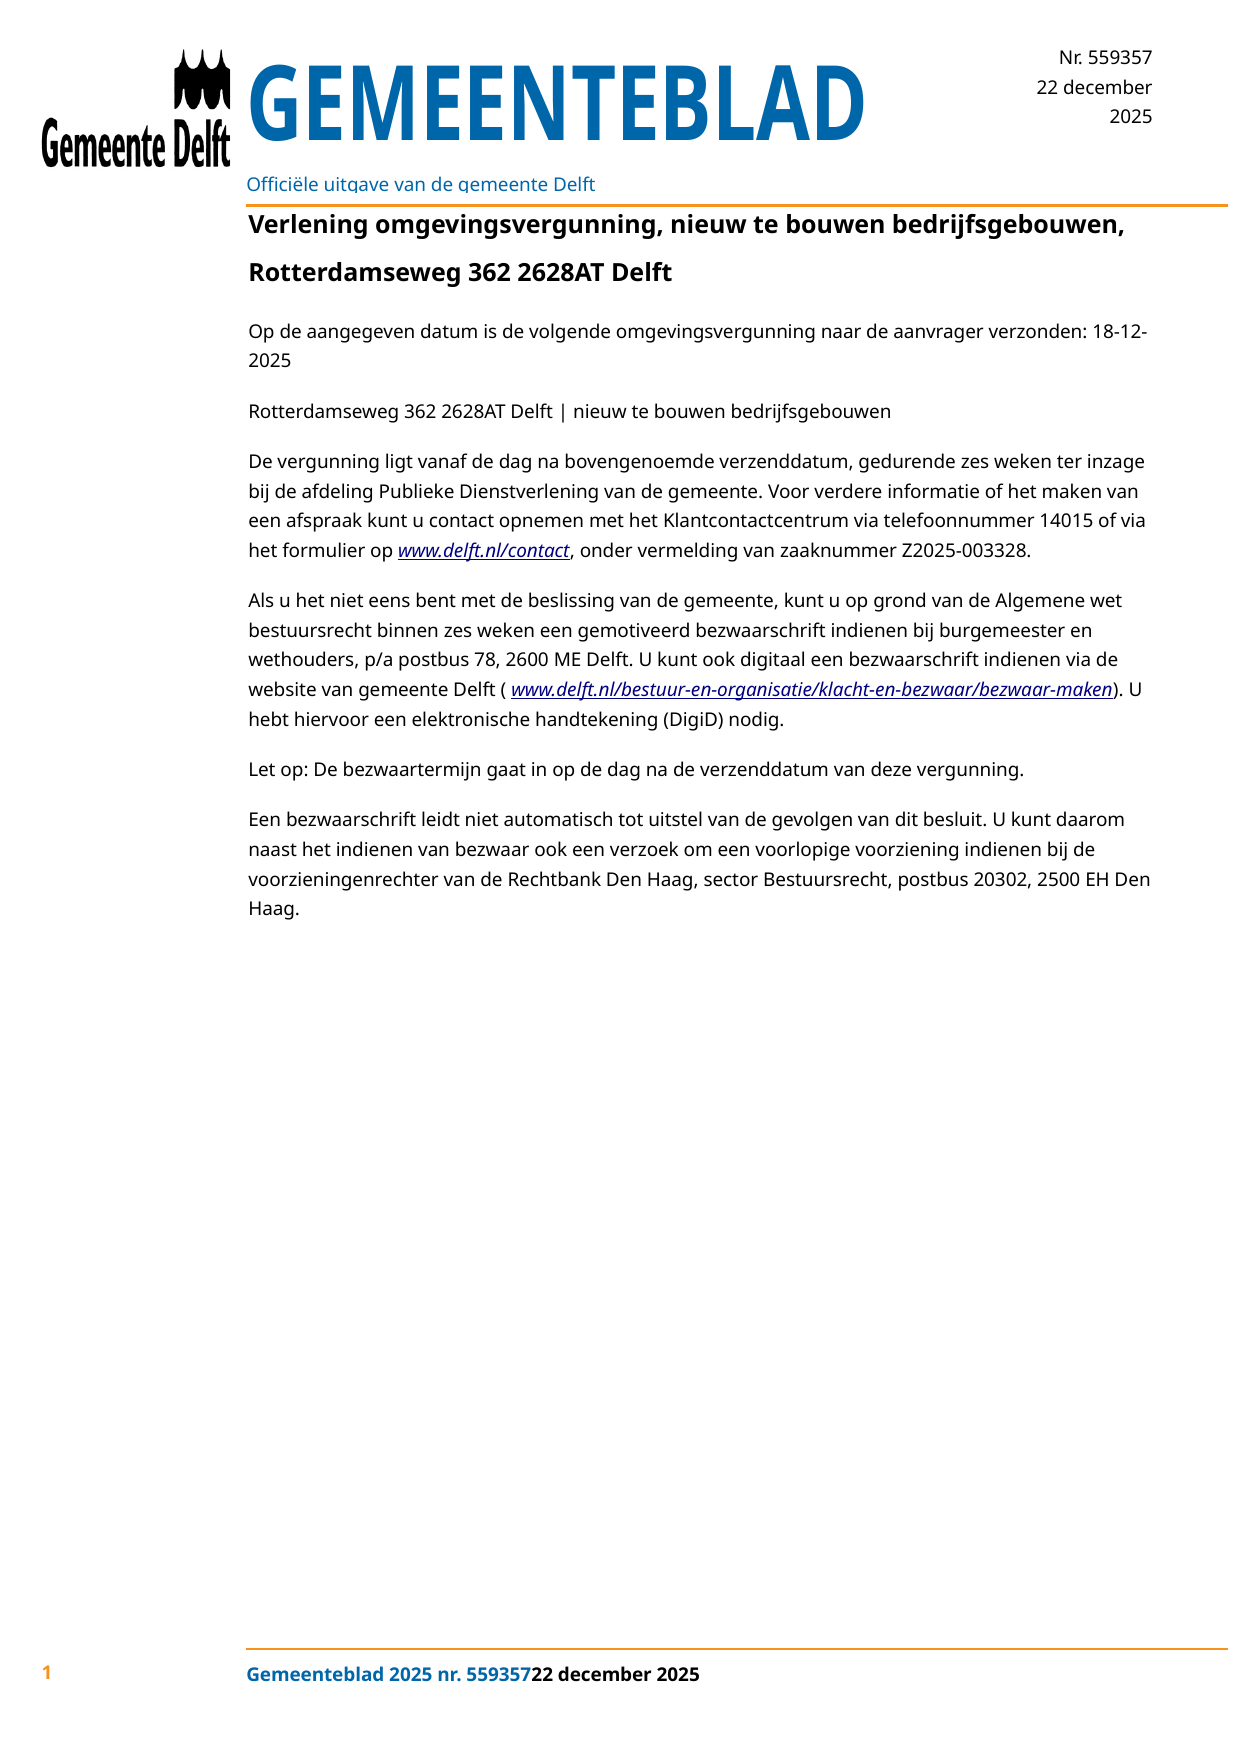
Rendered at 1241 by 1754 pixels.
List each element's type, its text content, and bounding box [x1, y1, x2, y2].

text De vergunning ligt vanaf de dag na bovengenoemde verzenddatum, gedurende zes weken ter inzage bij de afdeling Publieke Dienstverlening van de gemeente. Voor verdere informatie of het maken van een afspraak kunt u contact opnemen met het Klantcontactcentrum via telefoonnummer 14015 of via het formulier op www.delft.nl/contact, onder vermelding van zaaknummer Z2025-003328. [248, 448, 1152, 563]
text Een bezwaarschrift leidt niet automatisch tot uitstel van de gevolgen van dit besluit. U kunt daarom naast het indienen van bezwaar ook een verzoek om een voorlopige voorziening indienen bij de voorzieningenrechter van de Rechtbank Den Haag, sector Bestuursrecht, postbus 20302, 2500 EH Den Haag. [248, 807, 1152, 921]
text Verlening omgevingsvergunning, nieuw te bouwen bedrijfsgebouwen, Rotterdamseweg 362 2628AT Delft [248, 207, 1152, 288]
text Rotterdamseweg 362 2628AT Delft | nieuw te bouwen bedrijfsgebouwen [248, 398, 1152, 424]
picture [41, 47, 231, 172]
text Let op: De bezwaartermijn gaat in op de dag na de verzenddatum van deze vergunning. [248, 756, 1152, 782]
text Op de aangegeven datum is de volgende omgevingsvergunning naar de aanvrager verzonden: 18-12-2025 [248, 318, 1152, 373]
text Als u het niet eens bent met de beslissing van de gemeente, kunt u op grond van de Algemene wet bestuursrecht binnen zes weken een gemotiveerd bezwaarschrift indienen bij burgemeester en wethouders, p/a postbus 78, 2600 ME Delft. U kunt ook digitaal een bezwaarschrift indienen via de website van gemeente Delft ( www.delft.nl/bestuur-en-organisatie/klacht-en-bezwaar/bezwaar-maken). U hebt hiervoor een elektronische handtekening (DigiD) nodig. [248, 587, 1152, 732]
